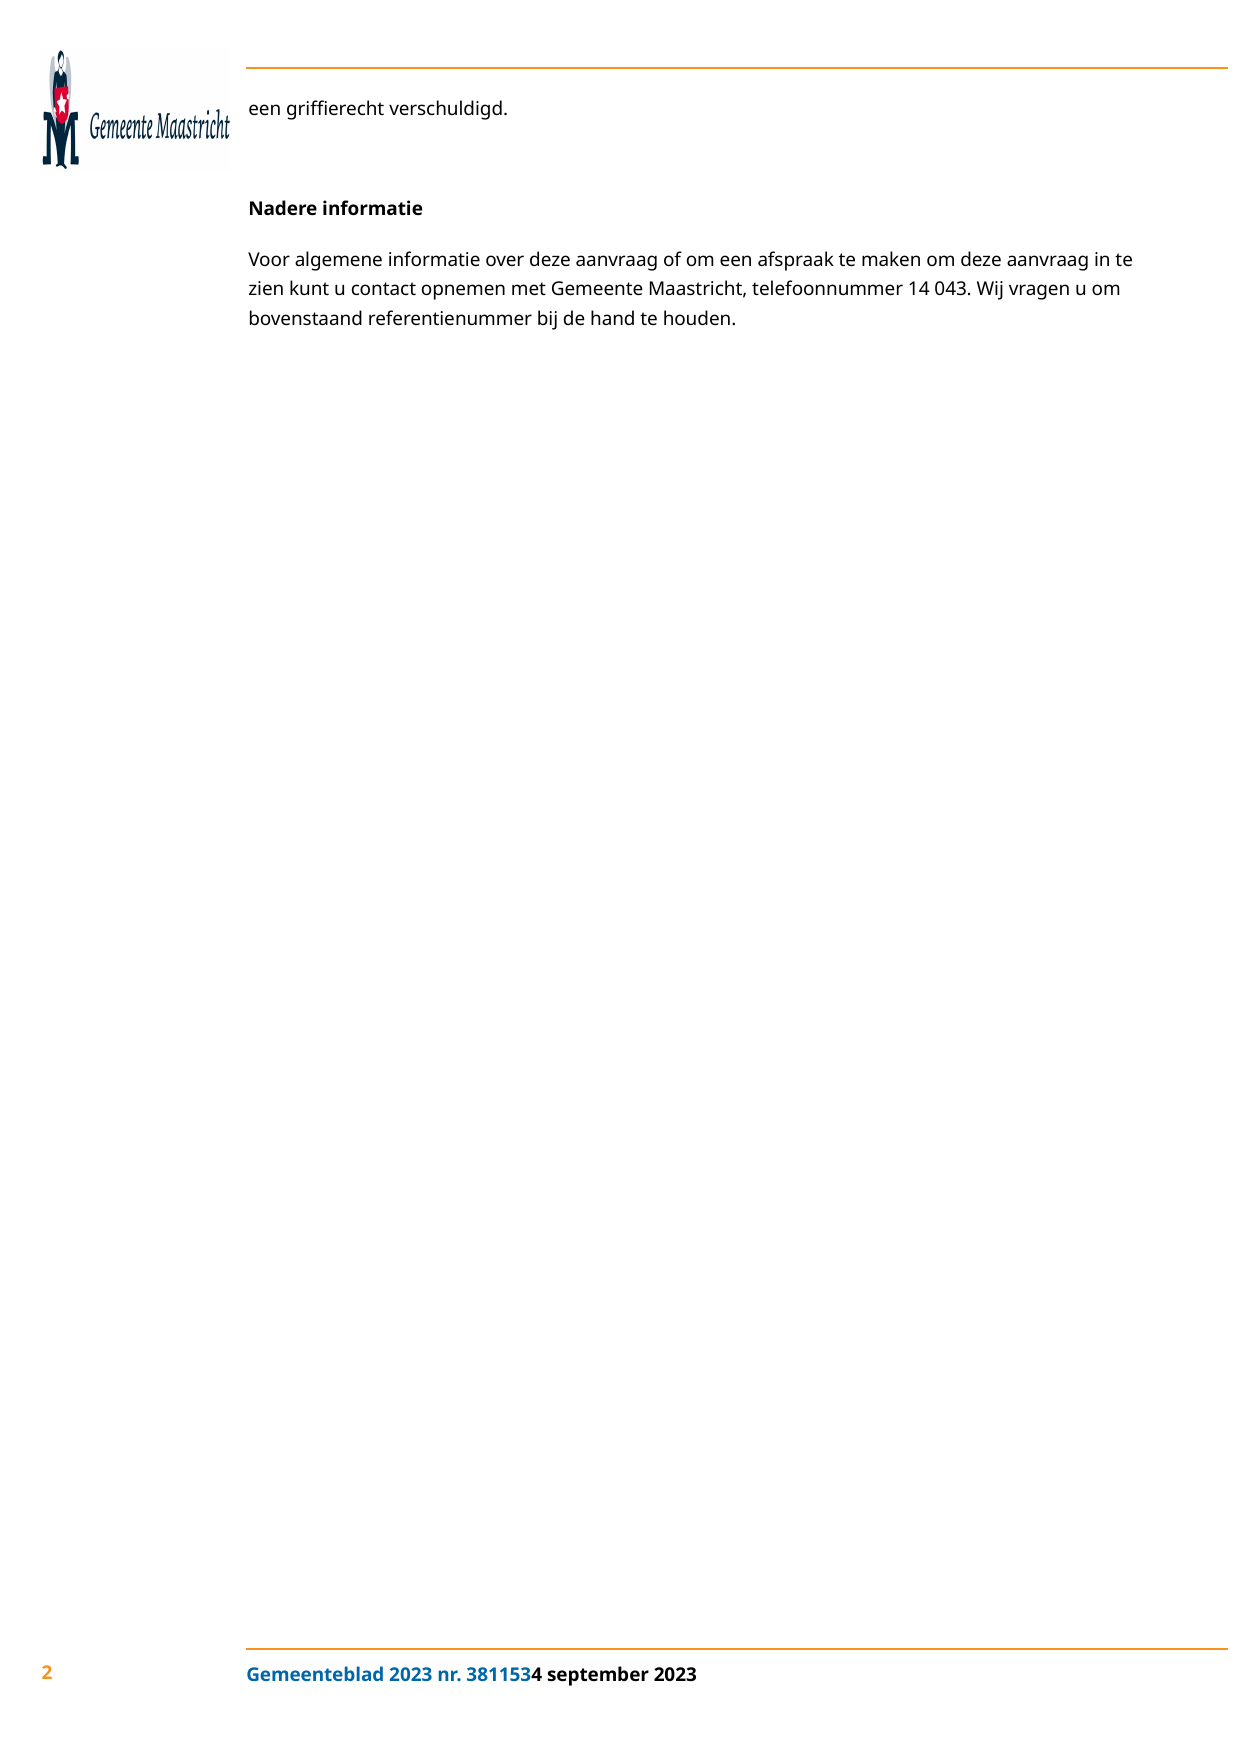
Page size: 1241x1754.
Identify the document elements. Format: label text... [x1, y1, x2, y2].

text Voor algemene informatie over deze aanvraag of om een afspraak te maken om deze aanvraag in te zien kunt u contact opnemen met Gemeente Maastricht, telefoonnummer 14 043. Wij vragen u om bovenstaand referentienummer bij de hand te houden. [248, 246, 1152, 331]
text een griffierecht verschuldigd. [248, 95, 1152, 121]
picture [41, 47, 231, 172]
text Nadere informatie [248, 196, 1152, 221]
